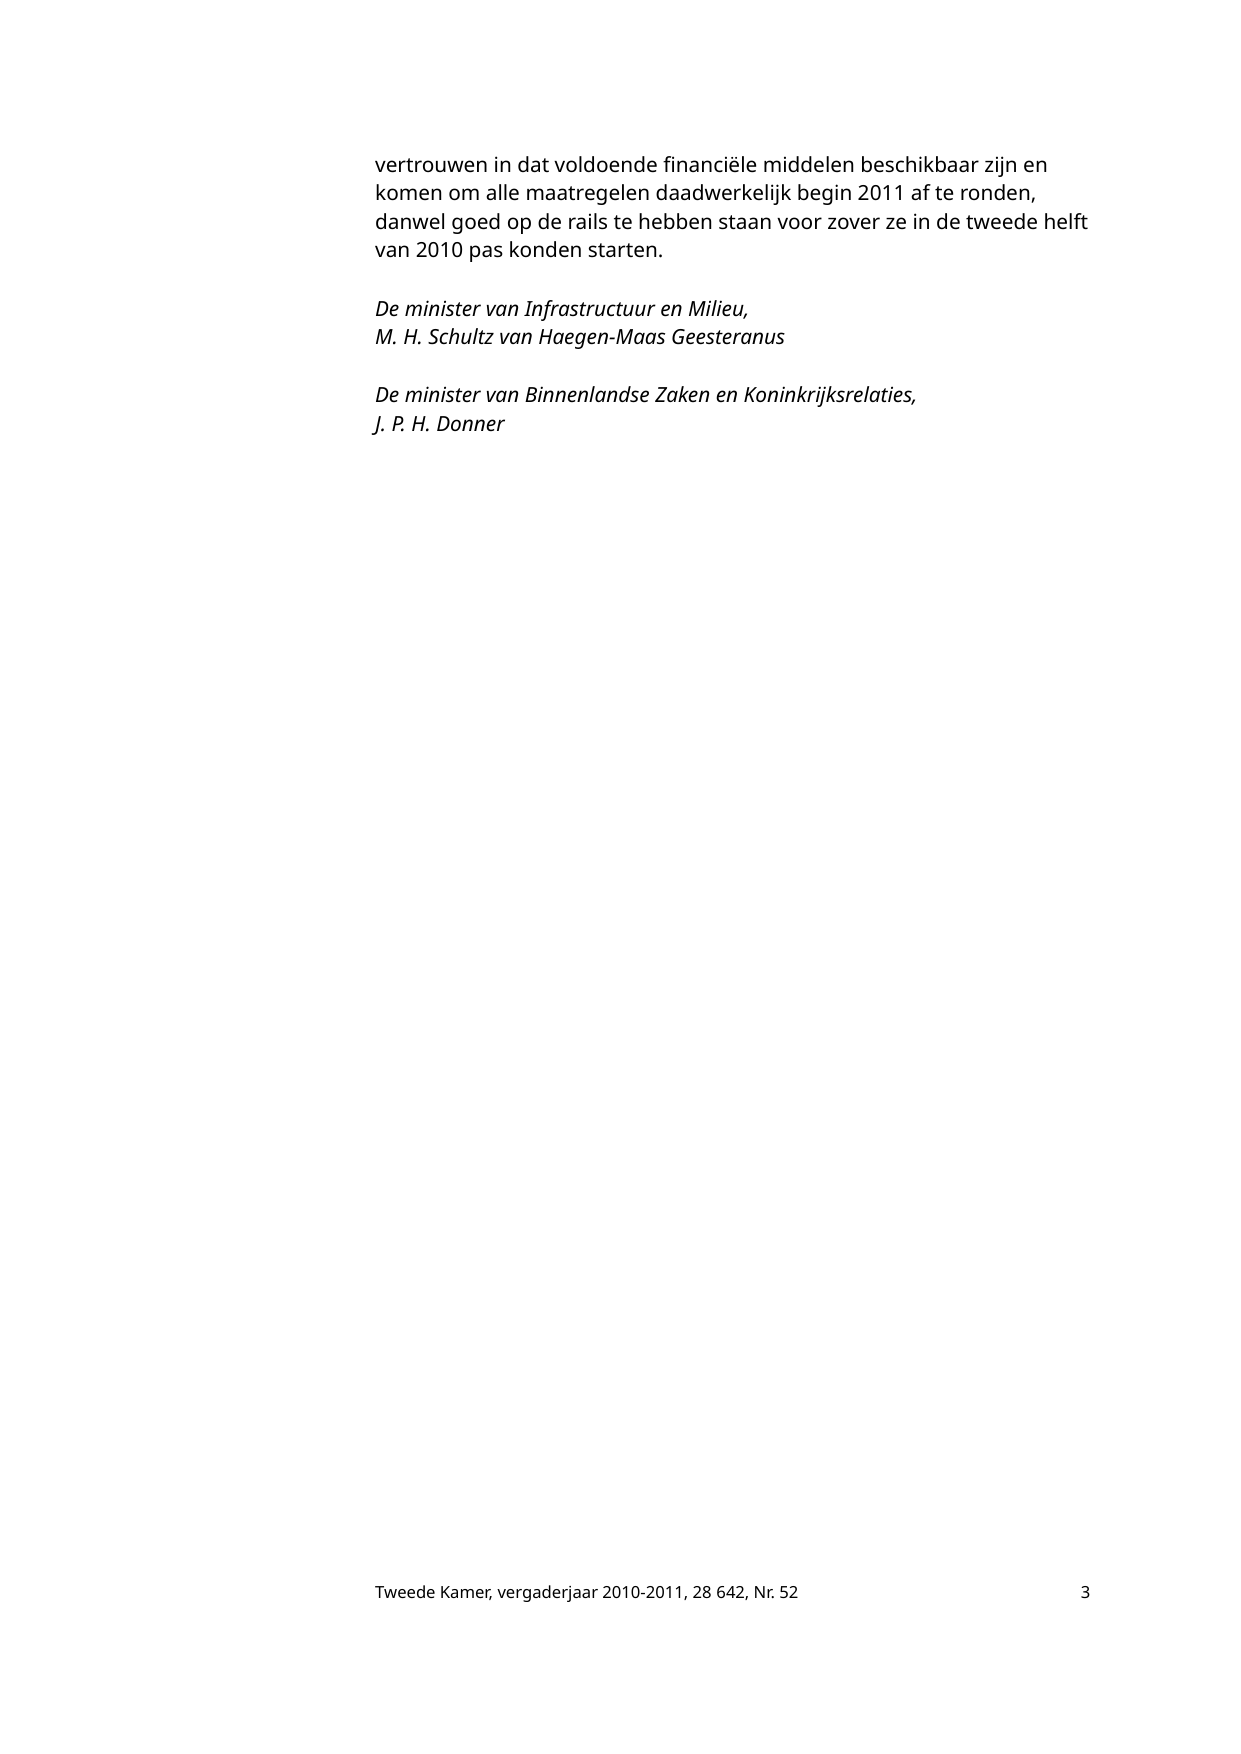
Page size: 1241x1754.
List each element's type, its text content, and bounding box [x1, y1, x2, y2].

text De minister van Binnenlandse Zaken en Koninkrijksrelaties, [375, 381, 1090, 409]
text M. H. Schultz van Haegen-Maas Geesteranus [375, 322, 1090, 351]
text De minister van Infrastructuur en Milieu, [375, 294, 1090, 322]
text J. P. H. Donner [375, 409, 1090, 437]
text vertrouwen in dat voldoende financiële middelen beschikbaar zijn en komen om alle maatregelen daadwerkelijk begin 2011 af te ronden, danwel goed op de rails te hebben staan voor zover ze in de tweede helft van 2010 pas konden starten. [375, 150, 1090, 264]
